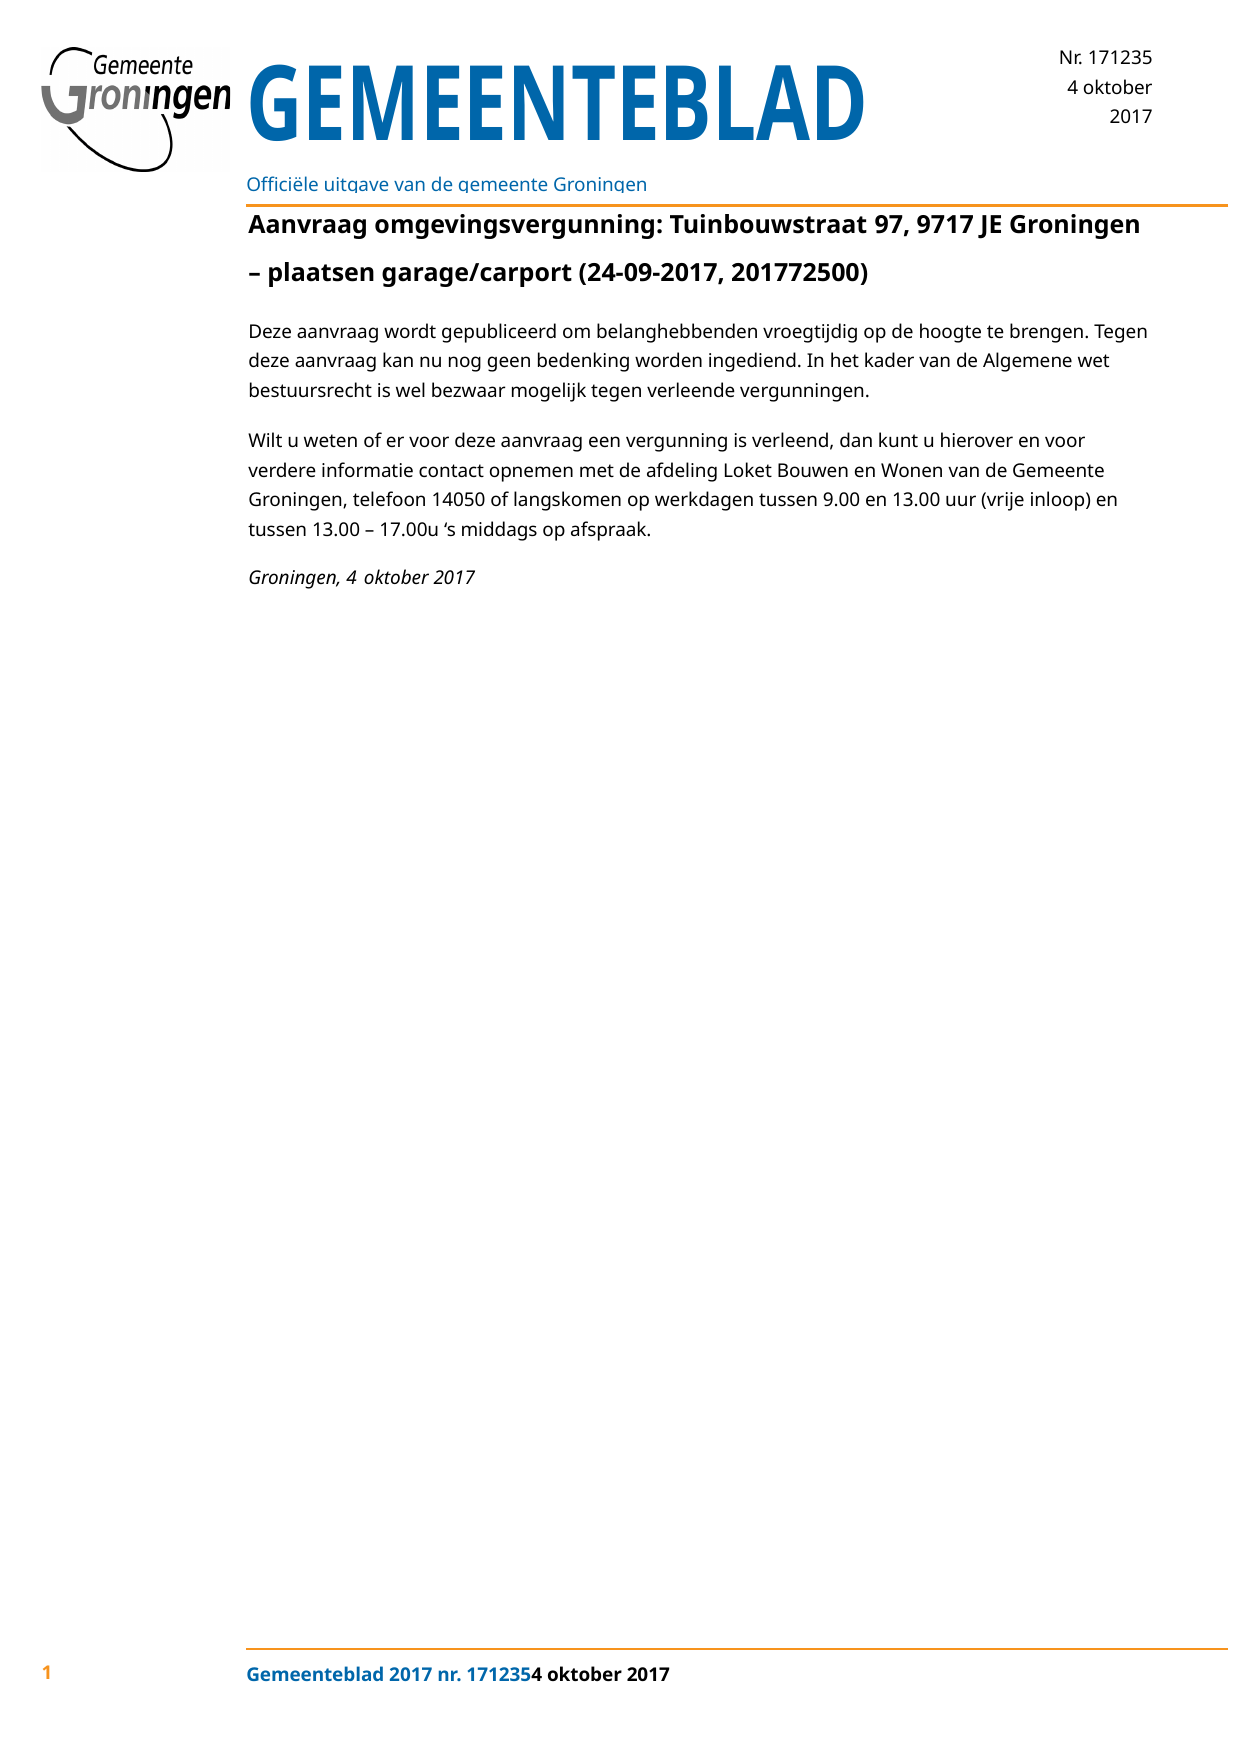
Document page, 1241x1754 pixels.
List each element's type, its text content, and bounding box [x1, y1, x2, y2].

text Aanvraag omgevingsvergunning: Tuinbouwstraat 97, 9717 JE Groningen – plaatsen garage/carport (24-09-2017, 201772500) [248, 207, 1152, 288]
picture [41, 47, 231, 172]
text Wilt u weten of er voor deze aanvraag een vergunning is verleend, dan kunt u hierover en voor verdere informatie contact opnemen met de afdeling Loket Bouwen en Wonen van de Gemeente Groningen, telefoon 14050 of langskomen op werkdagen tussen 9.00 en 13.00 uur (vrije inloop) en tussen 13.00 – 17.00u ‘s middags op afspraak. [248, 427, 1152, 542]
text Deze aanvraag wordt gepubliceerd om belanghebbenden vroegtijdig op de hoogte te brengen. Tegen deze aanvraag kan nu nog geen bedenking worden ingediend. In het kader van de Algemene wet bestuursrecht is wel bezwaar mogelijk tegen verleende vergunningen. [248, 318, 1152, 403]
text Groningen, 4 oktober 2017 [248, 564, 1152, 590]
